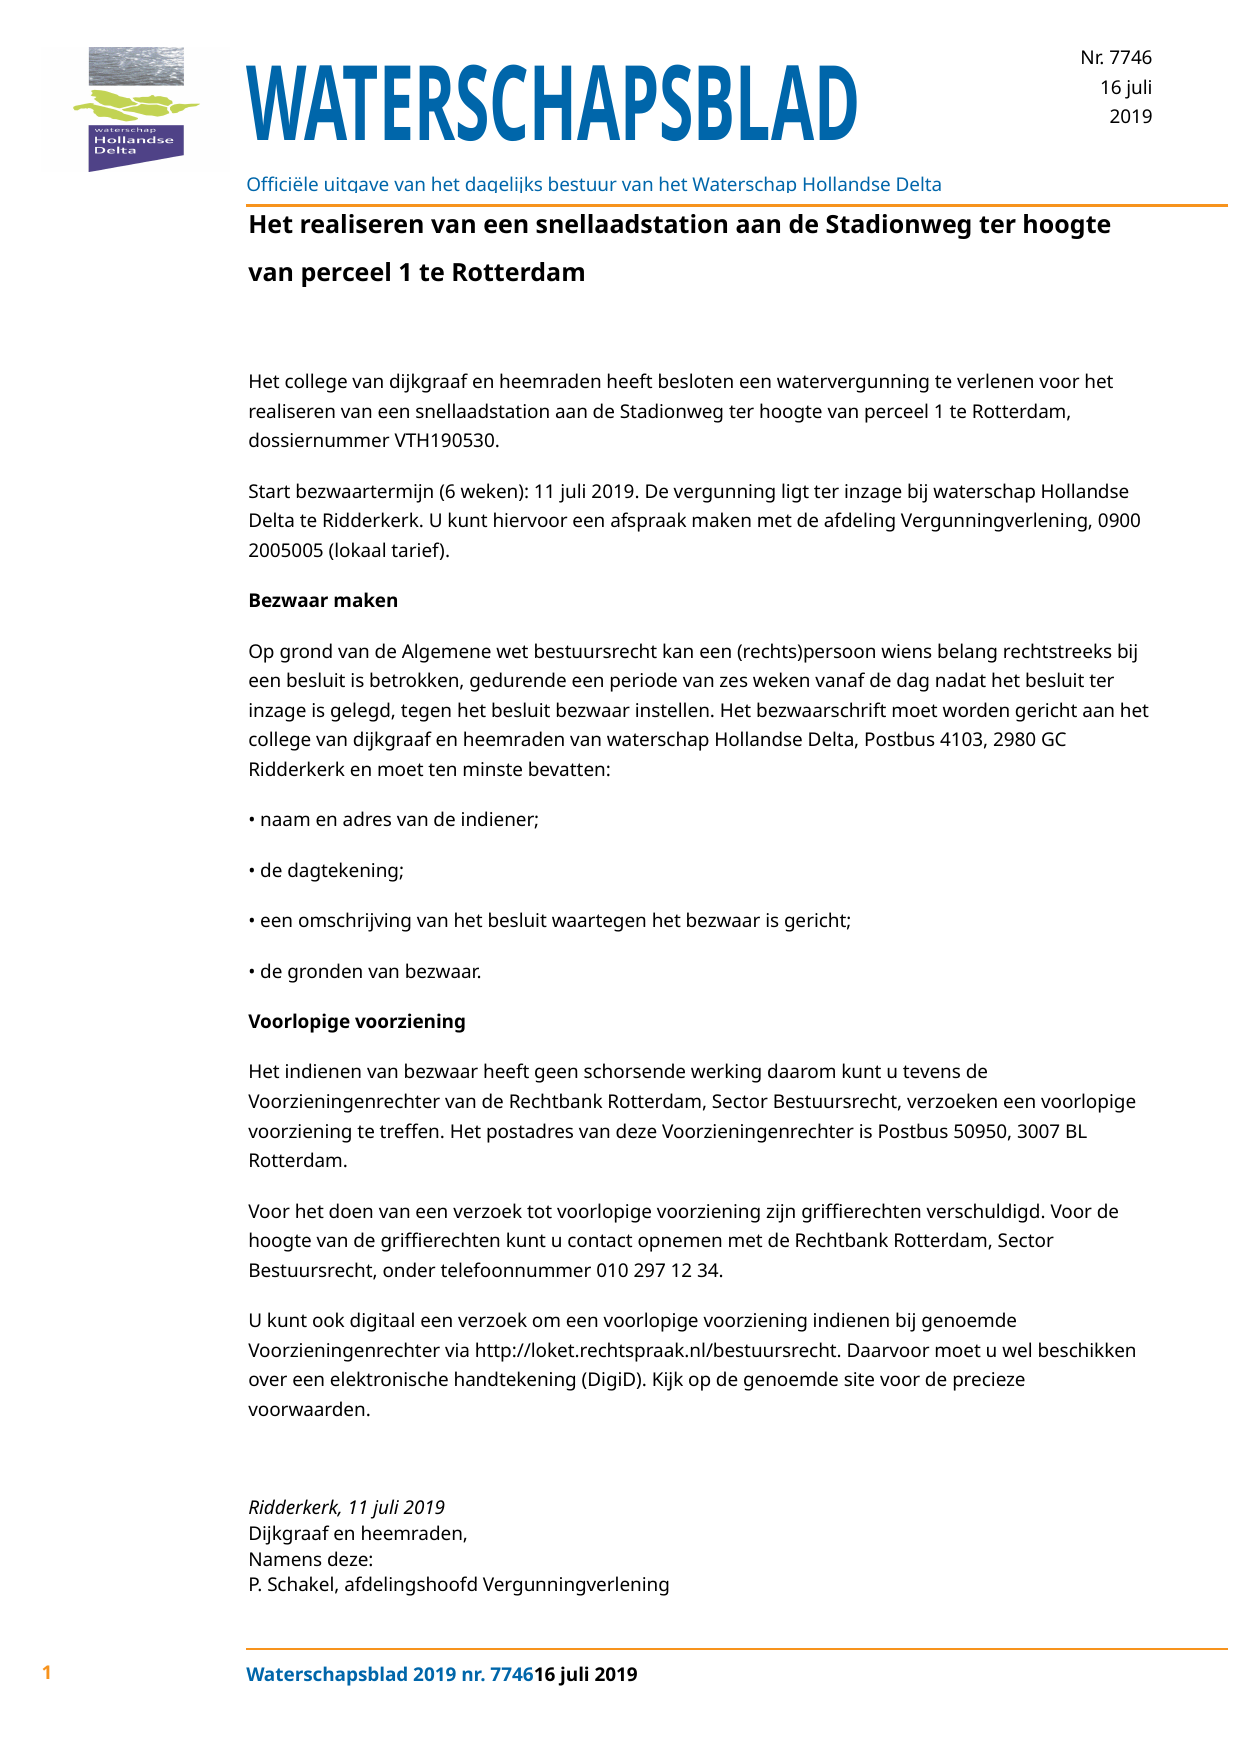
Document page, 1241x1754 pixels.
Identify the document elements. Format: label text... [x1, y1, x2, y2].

text Voor het doen van een verzoek tot voorlopige voorziening zijn griffierechten verschuldigd. Voor de hoogte van de griffierechten kunt u contact opnemen met de Rechtbank Rotterdam, Sector Bestuursrecht, onder telefoonnummer 010 297 12 34. [248, 1198, 1152, 1283]
text U kunt ook digitaal een verzoek om een voorlopige voorziening indienen bij genoemde Voorzieningenrechter via http://loket.rechtspraak.nl/bestuursrecht. Daarvoor moet u wel beschikken over een elektronische handtekening (DigiD). Kijk op de genoemde site voor de precieze voorwaarden. [248, 1307, 1152, 1422]
text Op grond van de Algemene wet bestuursrecht kan een (rechts)persoon wiens belang rechtstreeks bij een besluit is betrokken, gedurende een periode van zes weken vanaf de dag nadat het besluit ter inzage is gelegd, tegen het besluit bezwaar instellen. Het bezwaarschrift moet worden gericht aan het college van dijkgraaf en heemraden van waterschap Hollandse Delta, Postbus 4103, 2980 GC Ridderkerk en moet ten minste bevatten: [248, 638, 1152, 782]
text P. Schakel, afdelingshoofd Vergunningverlening [248, 1572, 1152, 1597]
text Het indienen van bezwaar heeft geen schorsende werking daarom kunt u tevens de Voorzieningenrechter van de Rechtbank Rotterdam, Sector Bestuursrecht, verzoeken een voorlopige voorziening te treffen. Het postadres van deze Voorzieningenrechter is Postbus 50950, 3007 BL Rotterdam. [248, 1059, 1152, 1173]
picture [41, 47, 231, 172]
text Ridderkerk, 11 juli 2019 [248, 1494, 1152, 1520]
text Het college van dijkgraaf en heemraden heeft besloten een watervergunning te verlenen voor het realiseren van een snellaadstation aan de Stadionweg ter hoogte van perceel 1 te Rotterdam, dossiernummer VTH190530. [248, 368, 1152, 453]
text Bezwaar maken [248, 587, 1152, 613]
text • een omschrijving van het besluit waartegen het bezwaar is gericht; [248, 907, 1152, 933]
text • de dagtekening; [248, 857, 1152, 883]
text Dijkgraaf en heemraden, [248, 1520, 1152, 1546]
text Voorlopige voorziening [248, 1008, 1152, 1034]
text • naam en adres van de indiener; [248, 807, 1152, 832]
text Het realiseren van een snellaadstation aan de Stadionweg ter hoogte van perceel 1 te Rotterdam [248, 207, 1152, 288]
text Start bezwaartermijn (6 weken): 11 juli 2019. De vergunning ligt ter inzage bij waterschap Hollandse Delta te Ridderkerk. U kunt hiervoor een afspraak maken met de afdeling Vergunningverlening, 0900 2005005 (lokaal tarief). [248, 478, 1152, 563]
text • de gronden van bezwaar. [248, 958, 1152, 984]
text Namens deze: [248, 1546, 1152, 1572]
